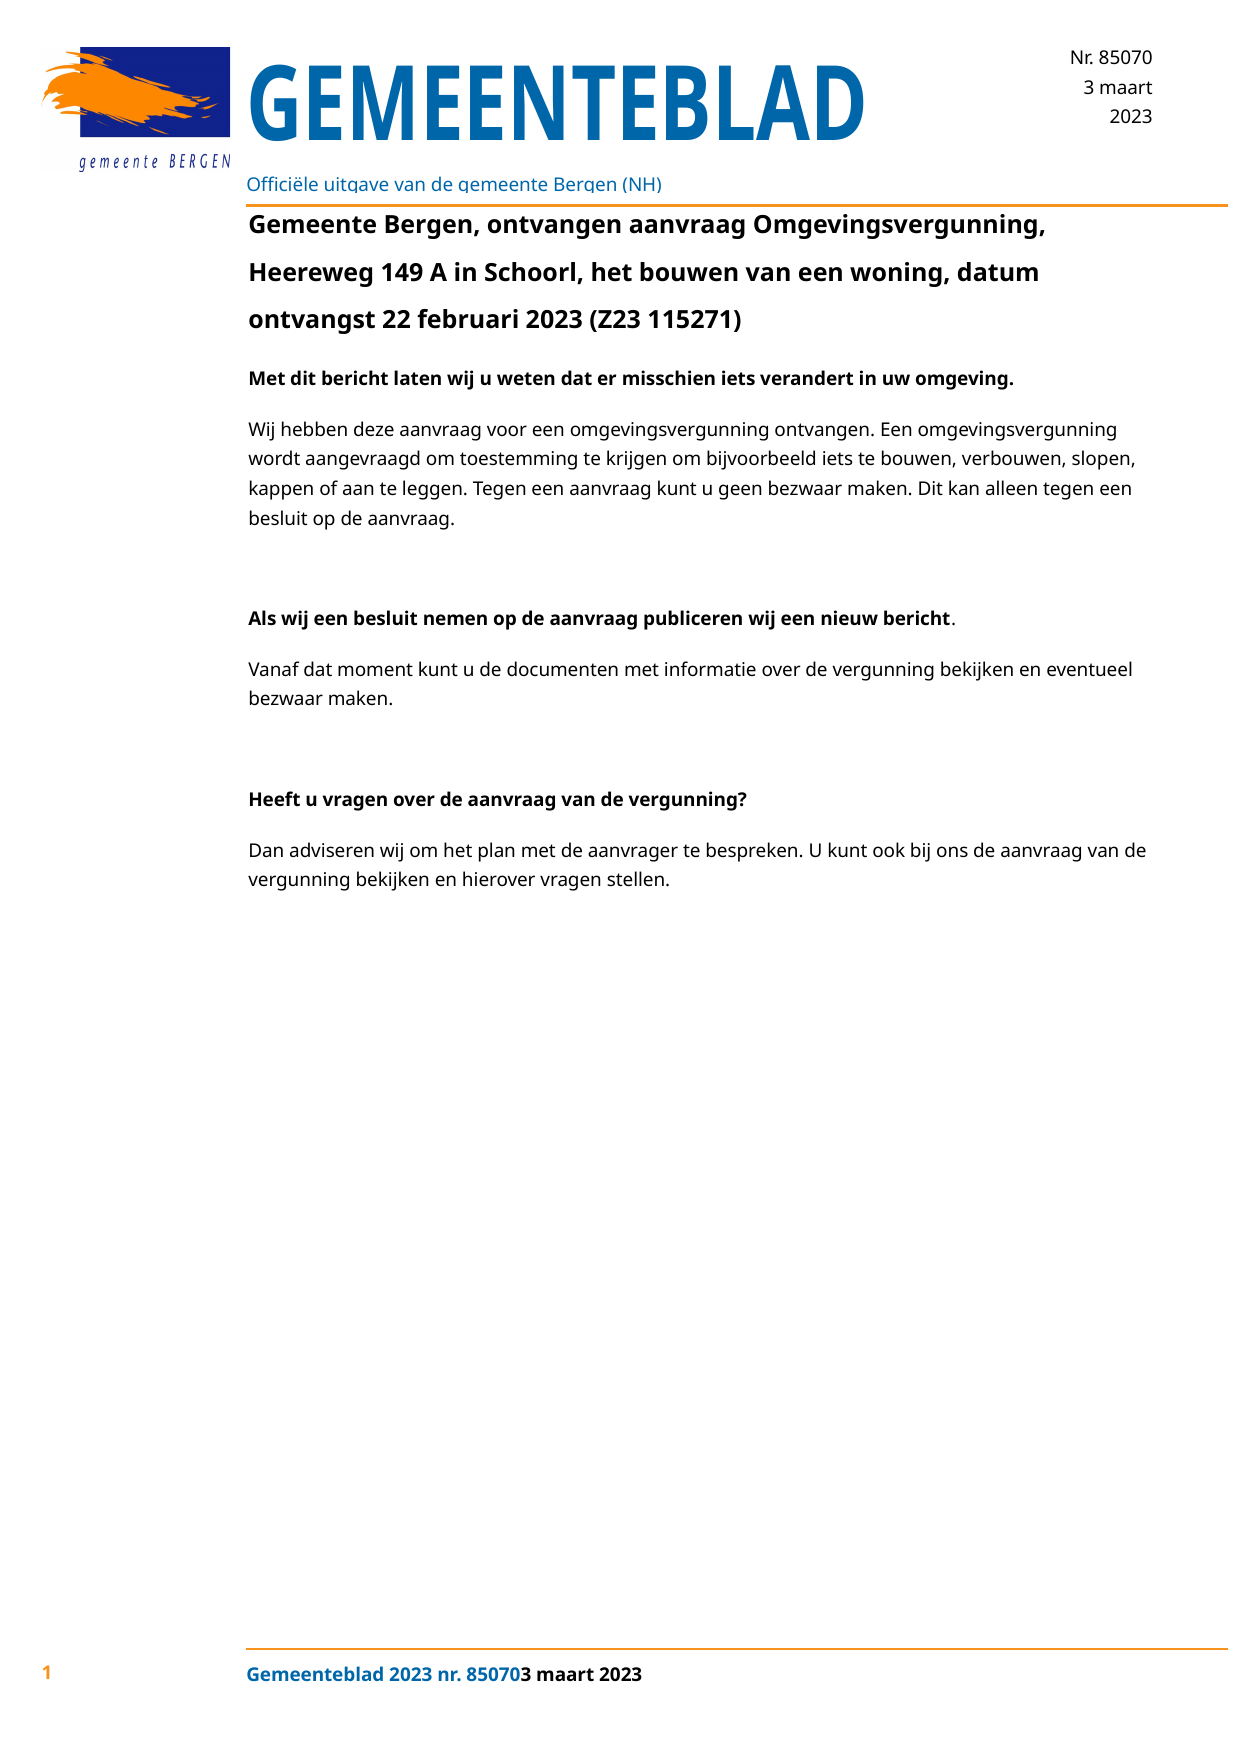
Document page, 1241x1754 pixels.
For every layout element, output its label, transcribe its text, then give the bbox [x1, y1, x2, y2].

text Heeft u vragen over de aanvraag van de vergunning? [248, 786, 1152, 812]
text Gemeente Bergen, ontvangen aanvraag Omgevingsvergunning, Heereweg 149 A in Schoorl, het bouwen van een woning, datum ontvangst 22 februari 2023 (Z23 115271) [248, 207, 1152, 336]
text Wij hebben deze aanvraag voor een omgevingsvergunning ontvangen. Een omgevingsvergunning wordt aangevraagd om toestemming te krijgen om bijvoorbeeld iets te bouwen, verbouwen, slopen, kappen of aan te leggen. Tegen een aanvraag kunt u geen bezwaar maken. Dit kan alleen tegen een besluit op de aanvraag. [248, 416, 1152, 530]
text Dan adviseren wij om het plan met de aanvrager te bespreken. U kunt ook bij ons de aanvraag van de vergunning bekijken en hierover vragen stellen. [248, 837, 1152, 892]
text Als wij een besluit nemen op de aanvraag publiceren wij een nieuw bericht. [248, 606, 1152, 631]
text Vanaf dat moment kunt u de documenten met informatie over de vergunning bekijken en eventueel bezwaar maken. [248, 656, 1152, 711]
text Met dit bericht laten wij u weten dat er misschien iets verandert in uw omgeving. [248, 366, 1152, 391]
picture [41, 47, 231, 172]
